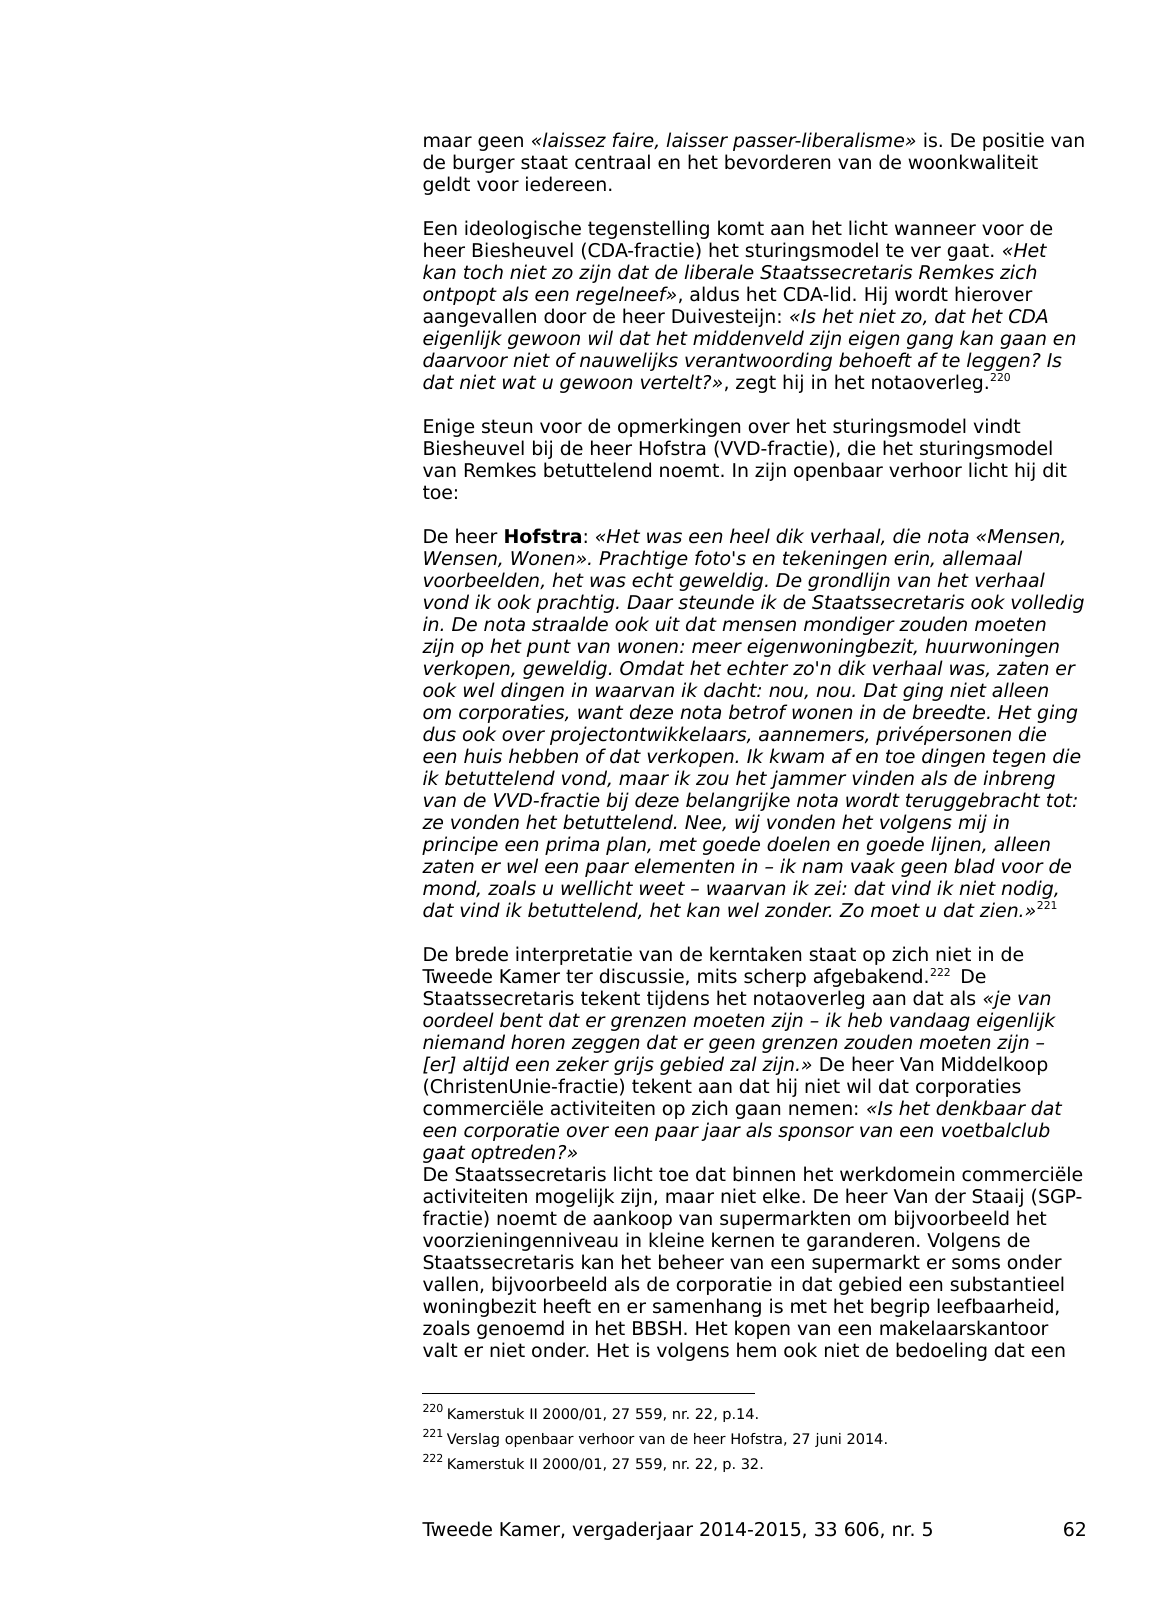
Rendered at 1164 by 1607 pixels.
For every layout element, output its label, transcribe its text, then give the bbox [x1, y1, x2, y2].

text De brede interpretatie van de kerntaken staat op zich niet in de Tweede Kamer ter discussie, mits scherp afgebakend. De Staatssecretaris tekent tijdens het notaoverleg aan dat als «je van oordeel bent dat er grenzen moeten zijn – ik heb vandaag eigenlijk niemand horen zeggen dat er geen grenzen zouden moeten zijn – [er] altijd een zeker grijs gebied zal zijn.» De heer Van Middelkoop (ChristenUnie-fractie) tekent aan dat hij niet wil dat corporaties commerciële activiteiten op zich gaan nemen: «Is het denkbaar dat een corporatie over een paar jaar als sponsor van een voetbalclub gaat optreden?» [422, 944, 1087, 1164]
text De Staatssecretaris licht toe dat binnen het werkdomein commerciële activiteiten mogelijk zijn, maar niet elke. De heer Van der Staaij (SGP-fractie) noemt de aankoop van supermarkten om bijvoorbeeld het voorzieningenniveau in kleine kernen te garanderen. Volgens de Staatssecretaris kan het beheer van een supermarkt er soms onder vallen, bijvoorbeeld als de corporatie in dat gebied een substantieel woningbezit heeft en er samenhang is met het begrip leefbaarheid, zoals genoemd in het BBSH. Het kopen van een makelaarskantoor valt er niet onder. Het is volgens hem ook niet de bedoeling dat een [422, 1164, 1087, 1362]
text Kamerstuk II 2000/01, 27 559, nr. 22, p. 32. [422, 1452, 1087, 1474]
text Verslag openbaar verhoor van de heer Hofstra, 27 juni 2014. [422, 1427, 1087, 1449]
text De heer Hofstra: «Het was een heel dik verhaal, die nota «Mensen, Wensen, Wonen». Prachtige foto's en tekeningen erin, allemaal voorbeelden, het was echt geweldig. De grondlijn van het verhaal vond ik ook prachtig. Daar steunde ik de Staatssecretaris ook volledig in. De nota straalde ook uit dat mensen mondiger zouden moeten zijn op het punt van wonen: meer eigenwoningbezit, huurwoningen verkopen, geweldig. Omdat het echter zo'n dik verhaal was, zaten er ook wel dingen in waarvan ik dacht: nou, nou. Dat ging niet alleen om corporaties, want deze nota betrof wonen in de breedte. Het ging dus ook over projectontwikkelaars, aannemers, privépersonen die een huis hebben of dat verkopen. Ik kwam af en toe dingen tegen die ik betuttelend vond, maar ik zou het jammer vinden als de inbreng van de VVD-fractie bij deze belangrijke nota wordt teruggebracht tot: ze vonden het betuttelend. Nee, wij vonden het volgens mij in principe een prima plan, met goede doelen en goede lijnen, alleen zaten er wel een paar elementen in – ik nam vaak geen blad voor de mond, zoals u wellicht weet – waarvan ik zei: dat vind ik niet nodig, dat vind ik betuttelend, het kan wel zonder. Zo moet u dat zien.» [422, 526, 1087, 922]
text Een ideologische tegenstelling komt aan het licht wanneer voor de heer Biesheuvel (CDA-fractie) het sturingsmodel te ver gaat. «Het kan toch niet zo zijn dat de liberale Staatssecretaris Remkes zich ontpopt als een regelneef», aldus het CDA-lid. Hij wordt hierover aangevallen door de heer Duivesteijn: «Is het niet zo, dat het CDA eigenlijk gewoon wil dat het middenveld zijn eigen gang kan gaan en daarvoor niet of nauwelijks verantwoording behoeft af te leggen? Is dat niet wat u gewoon vertelt?», zegt hij in het notaoverleg. [422, 218, 1087, 394]
text Enige steun voor de opmerkingen over het sturingsmodel vindt Biesheuvel bij de heer Hofstra (VVD-fractie), die het sturingsmodel van Remkes betuttelend noemt. In zijn openbaar verhoor licht hij dit toe: [422, 416, 1087, 504]
text Kamerstuk II 2000/01, 27 559, nr. 22, p.14. [422, 1402, 1087, 1424]
text maar geen «laissez faire, laisser passer-liberalisme» is. De positie van de burger staat centraal en het bevorderen van de woonkwaliteit geldt voor iedereen. [422, 130, 1087, 196]
